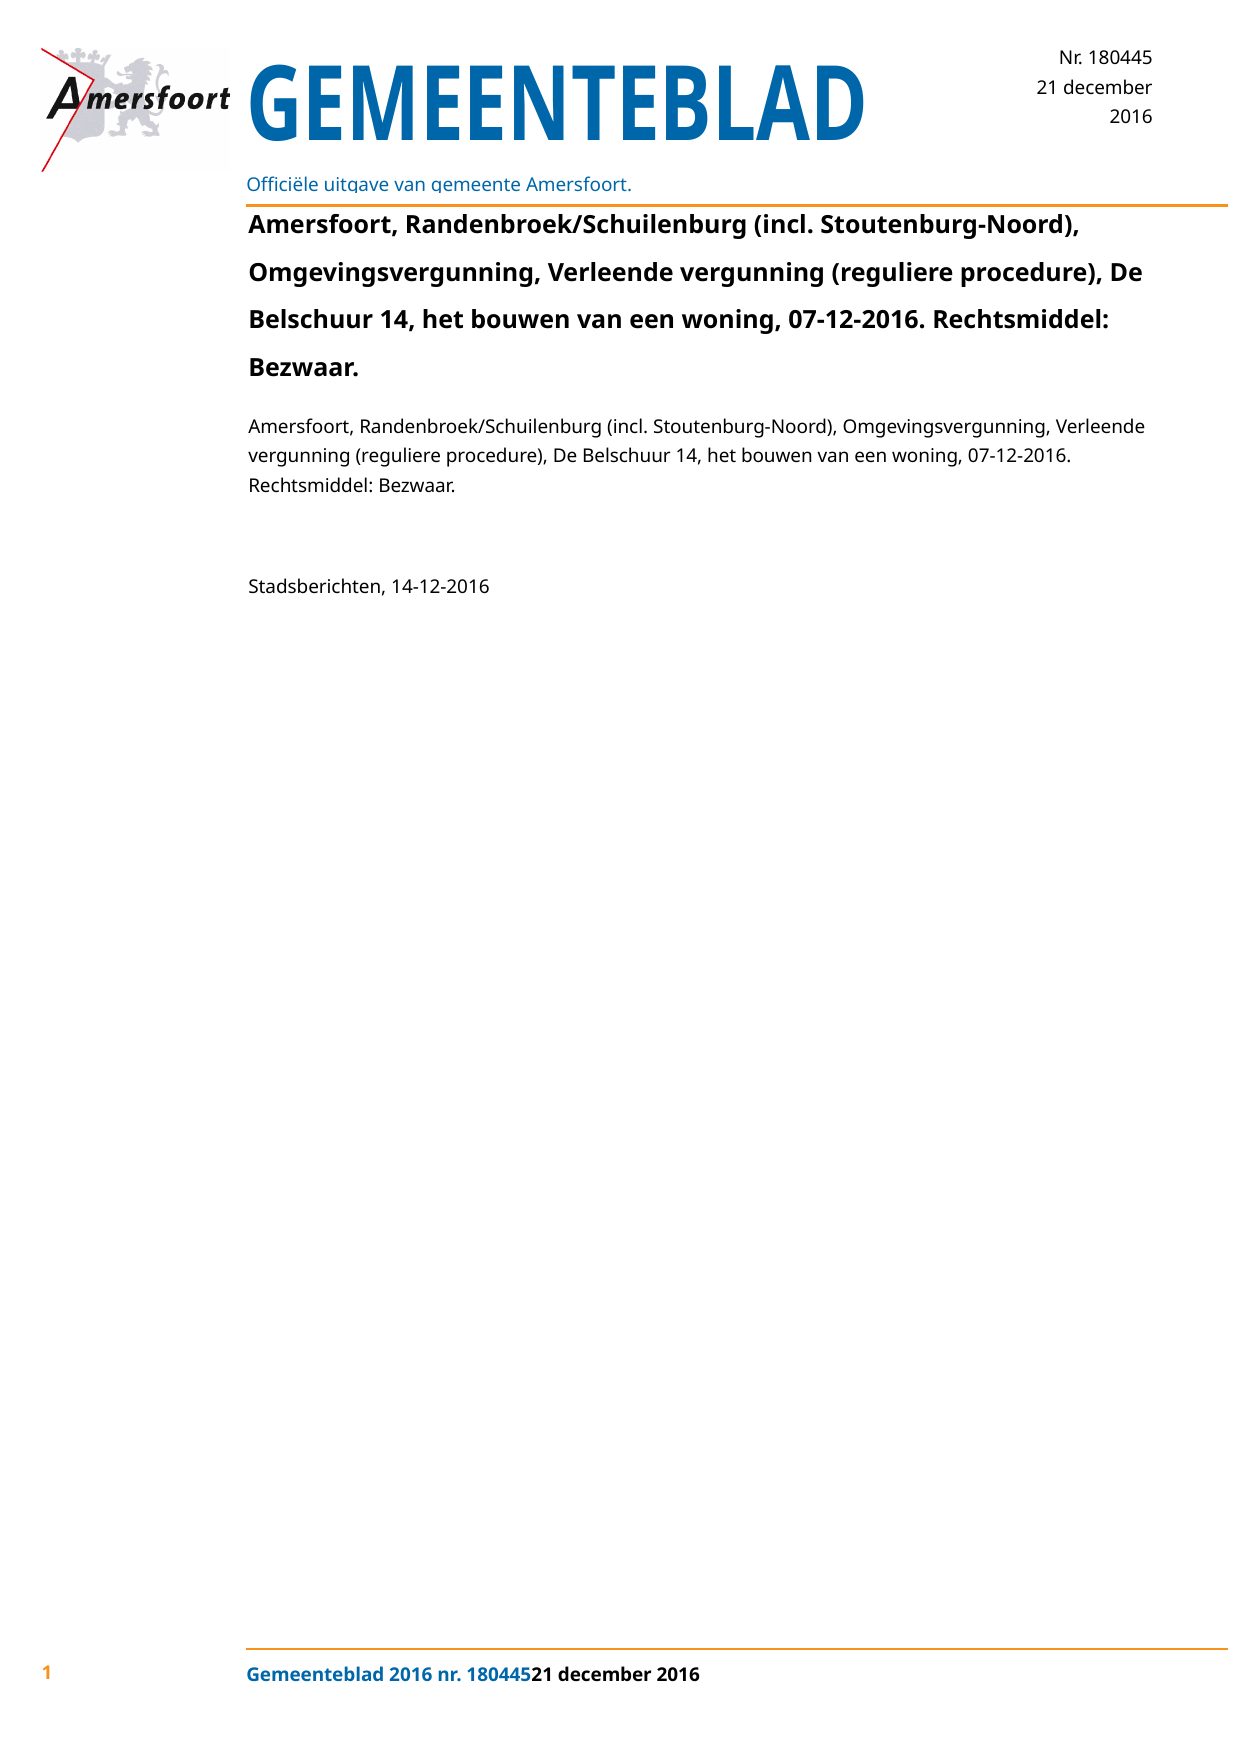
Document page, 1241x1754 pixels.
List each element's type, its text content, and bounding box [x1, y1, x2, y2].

text Amersfoort, Randenbroek/Schuilenburg (incl. Stoutenburg-Noord), Omgevingsvergunning, Verleende vergunning (reguliere procedure), De Belschuur 14, het bouwen van een woning, 07-12-2016. Rechtsmiddel: Bezwaar. [248, 413, 1152, 498]
text Stadsberichten, 14-12-2016 [248, 573, 1152, 599]
picture [41, 47, 231, 172]
text Amersfoort, Randenbroek/Schuilenburg (incl. Stoutenburg-Noord), Omgevingsvergunning, Verleende vergunning (reguliere procedure), De Belschuur 14, het bouwen van een woning, 07-12-2016. Rechtsmiddel: Bezwaar. [248, 207, 1152, 384]
